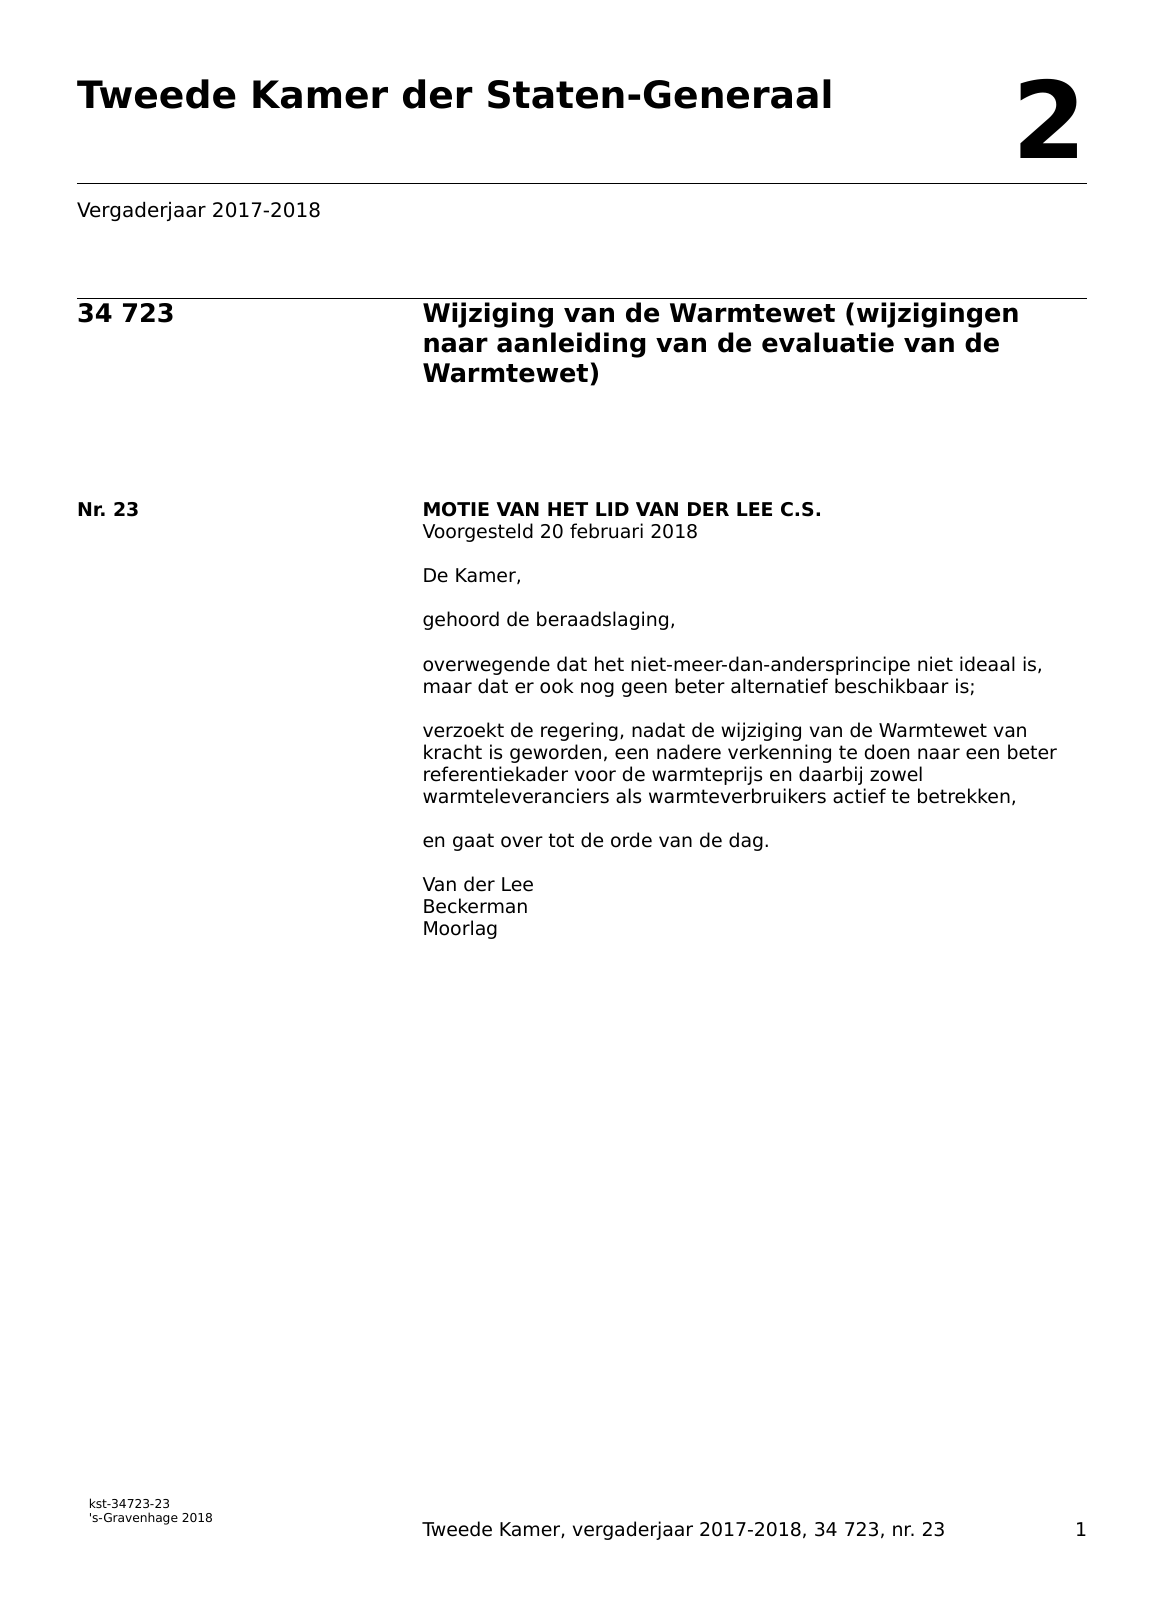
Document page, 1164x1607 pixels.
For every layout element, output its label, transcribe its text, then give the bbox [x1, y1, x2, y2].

table_header Tweede Kamer der Staten-Generaal [77, 59, 886, 183]
text gehoord de beraadslaging, [422, 609, 1087, 631]
text Moorlag [422, 918, 1087, 940]
text Beckerman [422, 896, 1087, 918]
text verzoekt de regering, nadat de wijziging van de Warmtewet van kracht is geworden, een nadere verkenning te doen naar een beter referentiekader voor de warmteprijs en daarbij zowel warmteleveranciers als warmteverbruikers actief te betrekken, [422, 720, 1087, 808]
text en gaat over tot de orde van de dag. [422, 830, 1087, 852]
subtitle 34 723 Wijziging van de Warmtewet (wijzigingen naar aanleiding van de evaluatie van de Warmtewet) [77, 299, 1087, 388]
table_cell Vergaderjaar 2017-2018 [77, 184, 1087, 298]
text Van der Lee [422, 874, 1087, 896]
text kst-34723-23 [88, 1497, 323, 1511]
text 's-Gravenhage 2018 [88, 1511, 323, 1525]
text Voorgesteld 20 februari 2018 [422, 521, 1087, 543]
subtitle Nr. 23 MOTIE VAN HET LID VAN DER LEE C.S. [77, 499, 1087, 521]
text De Kamer, [422, 565, 1087, 587]
table_header 2 [886, 59, 1087, 183]
text overwegende dat het niet-meer-dan-andersprincipe niet ideaal is, maar dat er ook nog geen beter alternatief beschikbaar is; [422, 653, 1087, 697]
